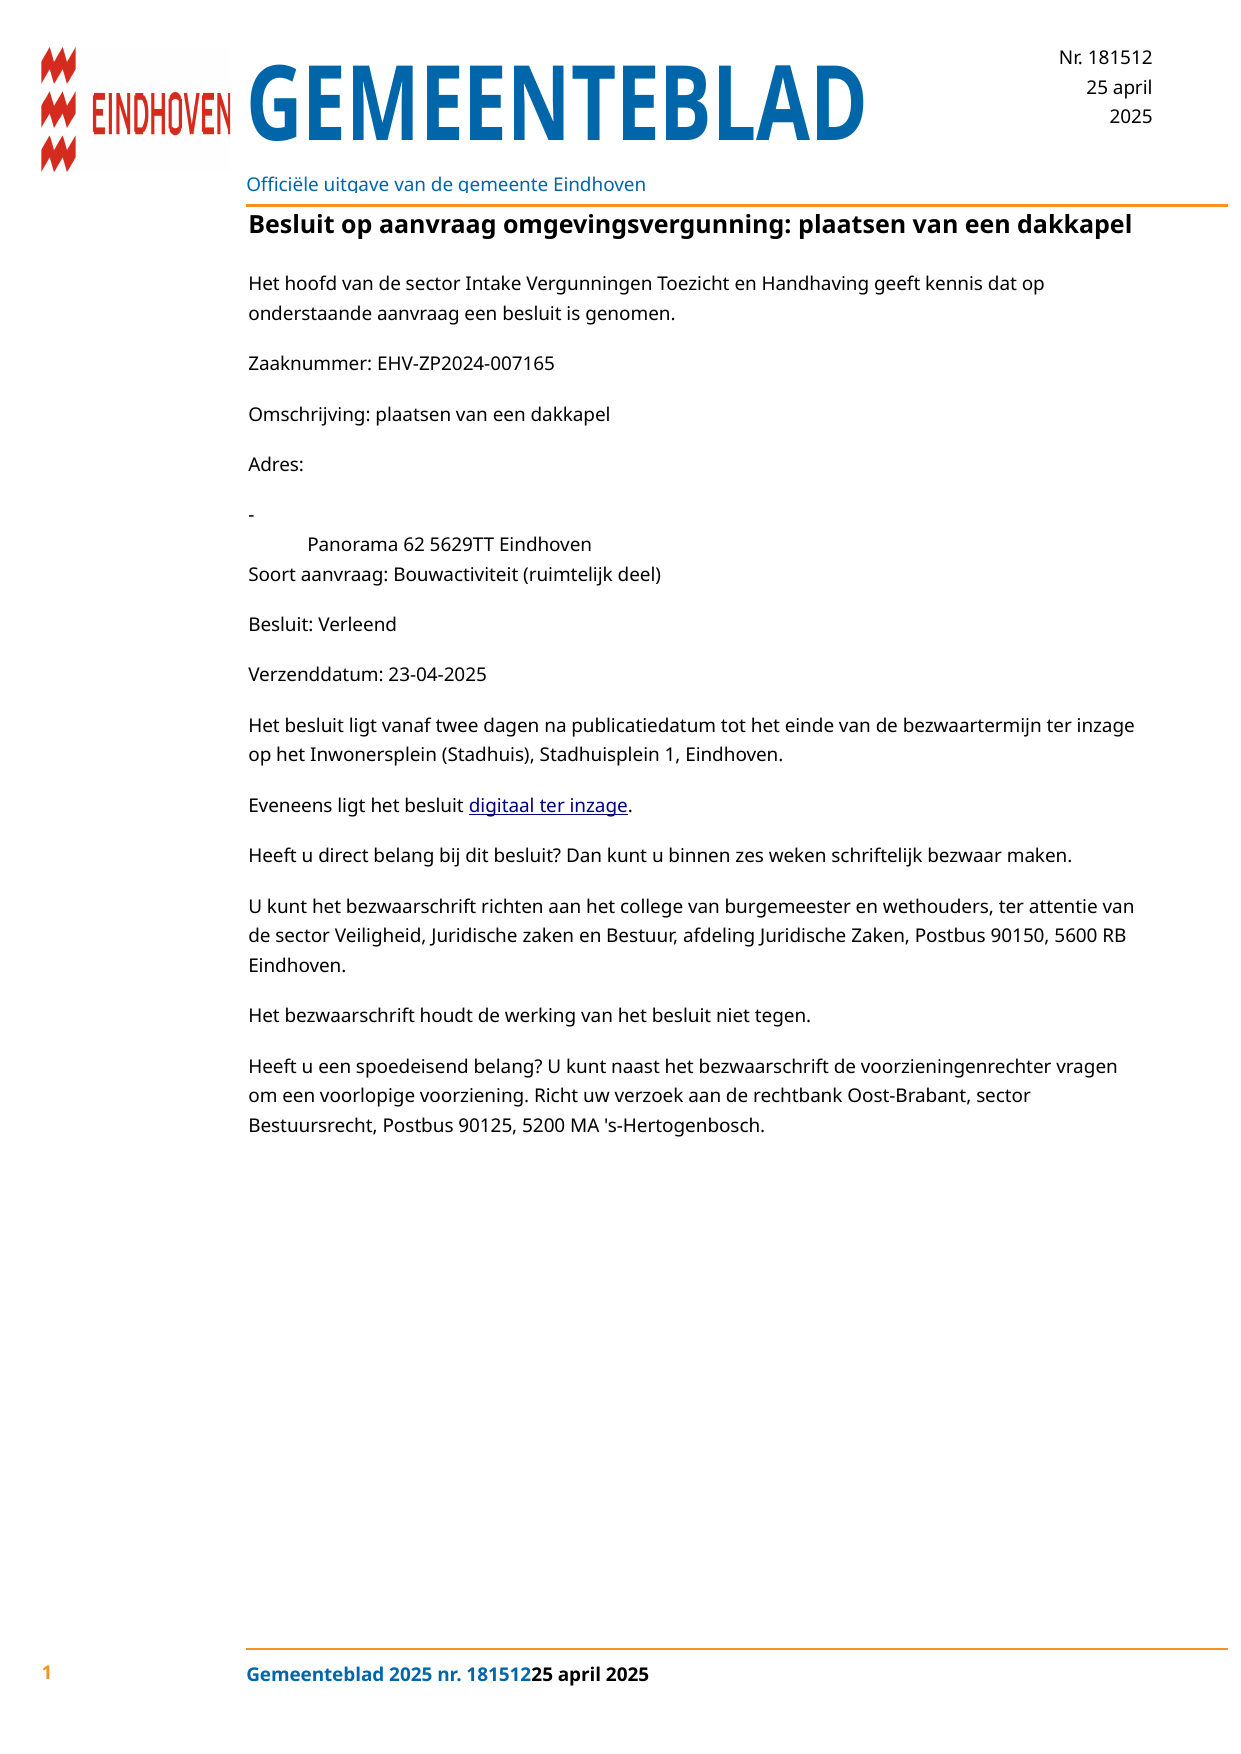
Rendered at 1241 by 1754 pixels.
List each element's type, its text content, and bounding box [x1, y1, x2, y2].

text U kunt het bezwaarschrift richten aan het college van burgemeester en wethouders, ter attentie van de sector Veiligheid, Juridische zaken en Bestuur, afdeling Juridische Zaken, Postbus 90150, 5600 RB Eindhoven. [248, 893, 1152, 978]
text Soort aanvraag: Bouwactiviteit (ruimtelijk deel) [248, 561, 1152, 586]
text Adres: [248, 451, 1152, 477]
text Verzenddatum: 23-04-2025 [248, 662, 1152, 687]
picture [41, 47, 231, 172]
text Het hoofd van de sector Intake Vergunningen Toezicht en Handhaving geeft kennis dat op onderstaande aanvraag een besluit is genomen. [248, 270, 1152, 326]
text Eveneens ligt het besluit digitaal ter inzage. [248, 792, 1152, 818]
text Besluit op aanvraag omgevingsvergunning: plaatsen van een dakkapel [248, 207, 1152, 241]
text Heeft u een spoedeisend belang? U kunt naast het bezwaarschrift de voorzieningenrechter vragen om een voorlopige voorziening. Richt uw verzoek aan de rechtbank Oost-Brabant, sector Bestuursrecht, Postbus 90125, 5200 MA 's-Hertogenbosch. [248, 1053, 1152, 1138]
text Het besluit ligt vanaf twee dagen na publicatiedatum tot het einde van de bezwaartermijn ter inzage op het Inwonersplein (Stadhuis), Stadhuisplein 1, Eindhoven. [248, 712, 1152, 767]
text Het bezwaarschrift houdt de werking van het besluit niet tegen. [248, 1002, 1152, 1028]
text Omschrijving: plaatsen van een dakkapel [248, 401, 1152, 426]
text Zaaknummer: EHV-ZP2024-007165 [248, 350, 1152, 376]
text Besluit: Verleend [248, 611, 1152, 637]
list Panorama 62 5629TT Eindhoven [248, 531, 1152, 557]
text Heeft u direct belang bij dit besluit? Dan kunt u binnen zes weken schriftelijk bezwaar maken. [248, 842, 1152, 868]
